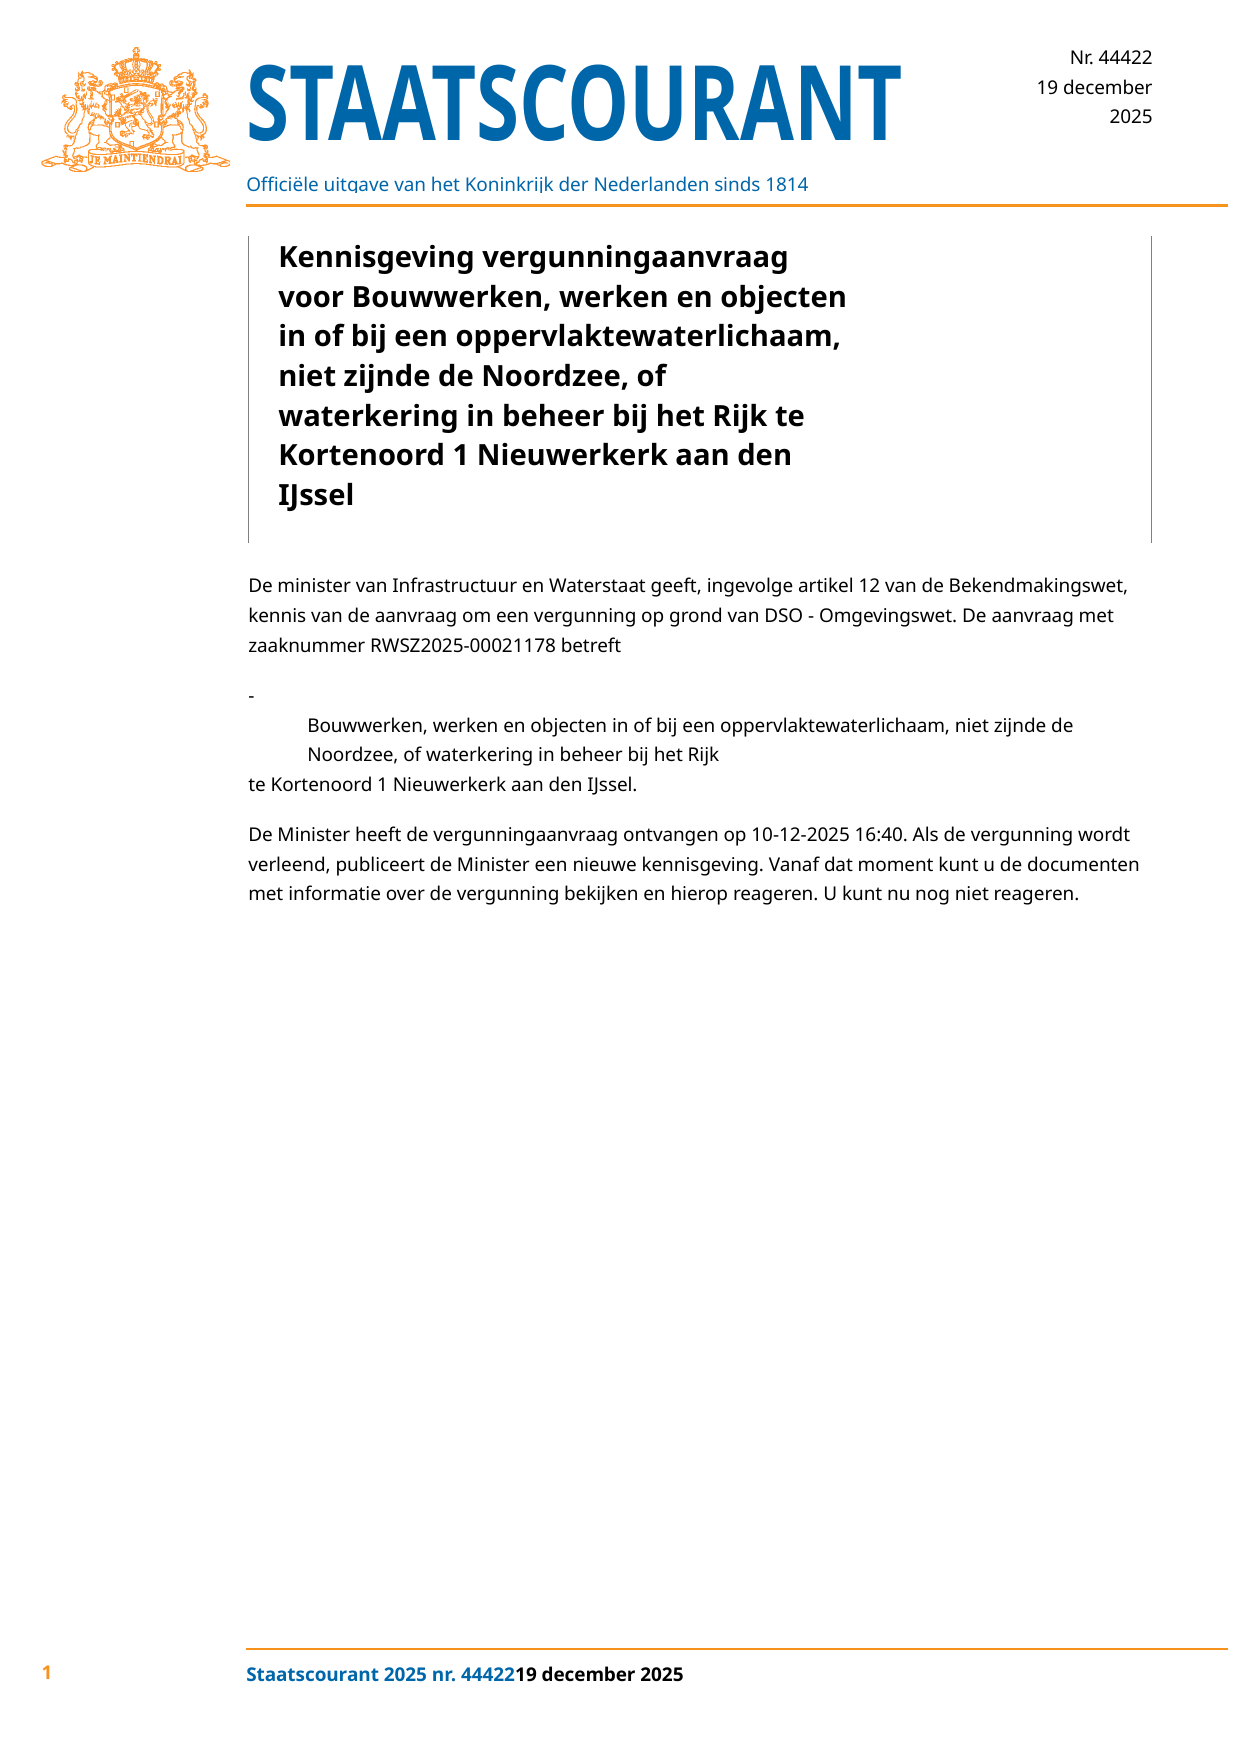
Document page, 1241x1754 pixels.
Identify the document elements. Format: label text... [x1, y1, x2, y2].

table_header Kennisgeving vergunningaanvraag voor Bouwwerken, werken en objecten in of bij een oppervlaktewaterlichaam, niet zijnde de Noordzee, of waterkering in beheer bij het Rijk te Kortenoord 1 Nieuwerkerk aan den IJssel [249, 236, 850, 543]
picture [41, 47, 231, 172]
table_header [1090, 236, 1151, 413]
list Bouwwerken, werken en objecten in of bij een oppervlaktewaterlichaam, niet zijnde de Noordzee, of waterkering in beheer bij het Rijk [248, 712, 1152, 767]
picture [912, 236, 1090, 414]
table_header [850, 414, 1151, 543]
text De Minister heeft de vergunningaanvraag ontvangen op 10-12-2025 16:40. Als de vergunning wordt verleend, publiceert de Minister een nieuwe kennisgeving. Vanaf dat moment kunt u de documenten met informatie over de vergunning bekijken en hierop reageren. U kunt nu nog niet reageren. [248, 821, 1152, 906]
table_header [850, 236, 912, 413]
text De minister van Infrastructuur en Waterstaat geeft, ingevolge artikel 12 van de Bekendmakingswet, kennis van de aanvraag om een vergunning op grond van DSO - Omgevingswet. De aanvraag met zaaknummer RWSZ2025-00021178 betreft [248, 573, 1152, 658]
text te Kortenoord 1 Nieuwerkerk aan den IJssel. [248, 771, 1152, 797]
